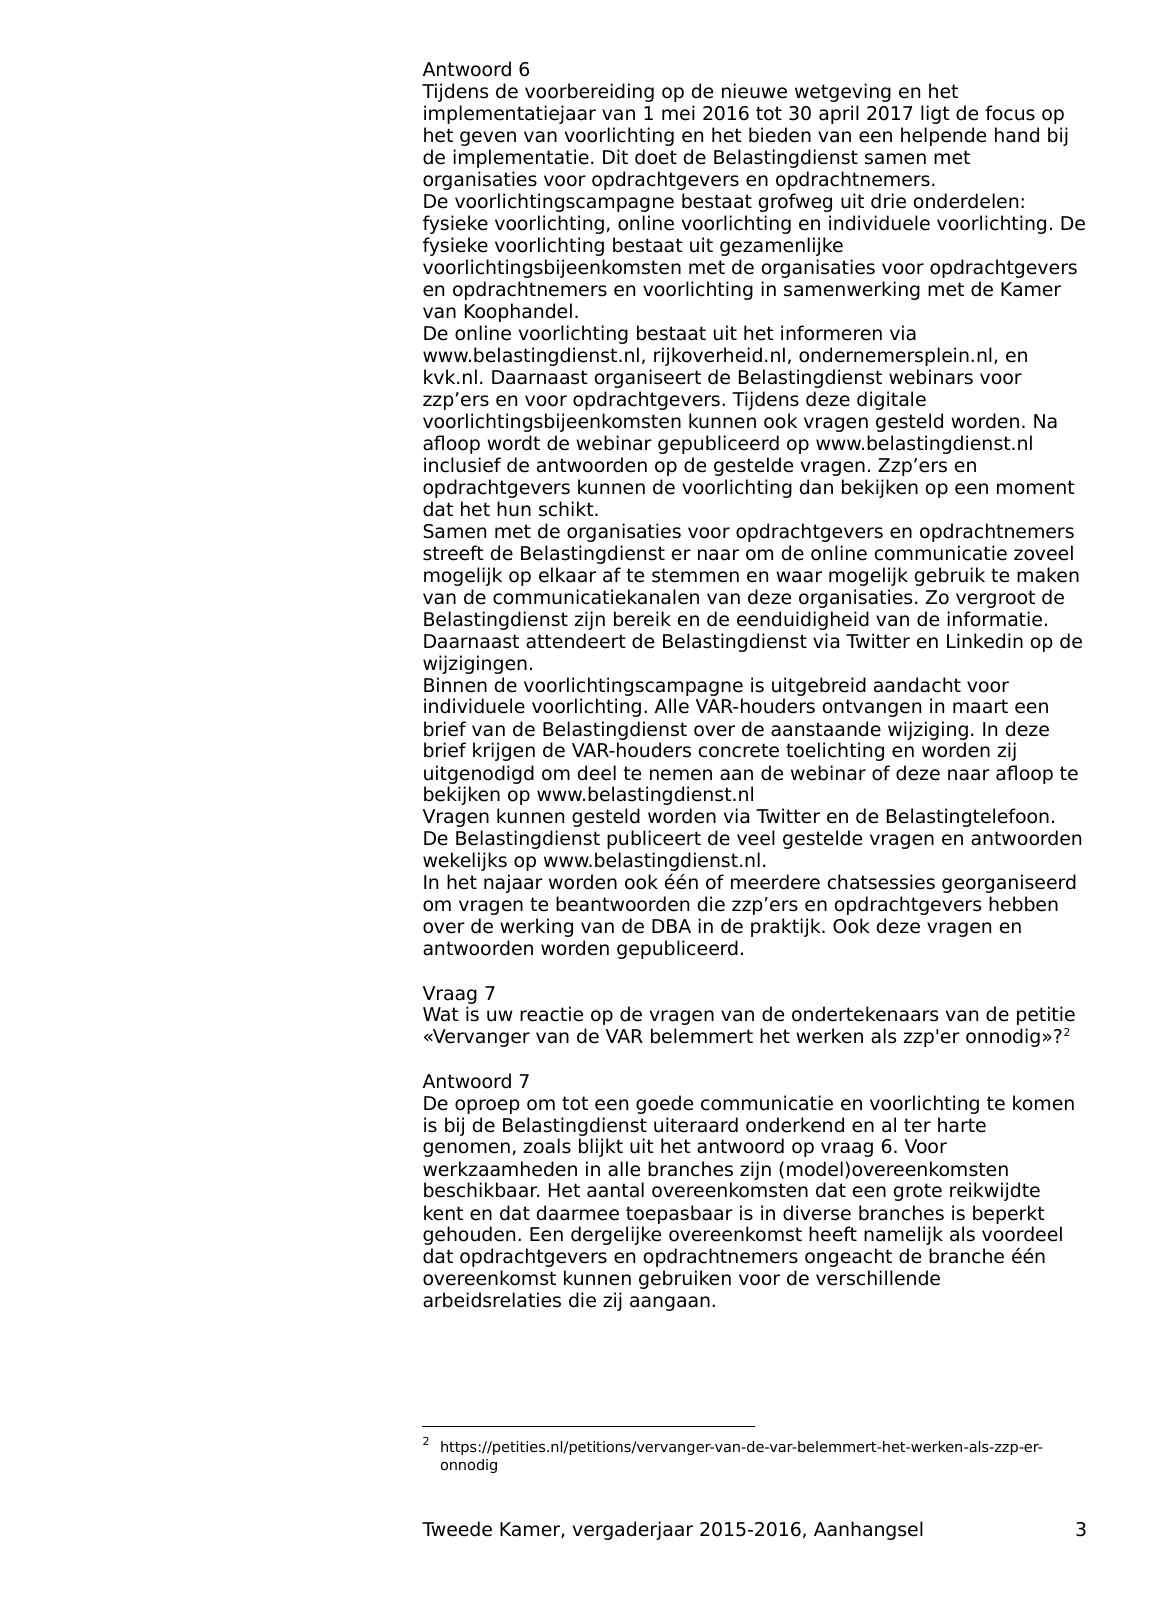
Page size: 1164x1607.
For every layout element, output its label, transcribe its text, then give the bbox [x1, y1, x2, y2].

text Tijdens de voorbereiding op de nieuwe wetgeving en het implementatiejaar van 1 mei 2016 tot 30 april 2017 ligt de focus op het geven van voorlichting en het bieden van een helpende hand bij de implementatie. Dit doet de Belastingdienst samen met organisaties voor opdrachtgevers en opdrachtnemers. [422, 81, 1087, 191]
text Wat is uw reactie op de vragen van de ondertekenaars van de petitie «Vervanger van de VAR belemmert het werken als zzp'er onnodig»? [422, 1004, 1087, 1048]
text De voorlichtingscampagne bestaat grofweg uit drie onderdelen: fysieke voorlichting, online voorlichting en individuele voorlichting. De fysieke voorlichting bestaat uit gezamenlijke voorlichtingsbijeenkomsten met de organisaties voor opdrachtgevers en opdrachtnemers en voorlichting in samenwerking met de Kamer van Koophandel. [422, 191, 1087, 323]
text Binnen de voorlichtingscampagne is uitgebreid aandacht voor individuele voorlichting. Alle VAR-houders ontvangen in maart een brief van de Belastingdienst over de aanstaande wijziging. In deze brief krijgen de VAR-houders concrete toelichting en worden zij uitgenodigd om deel te nemen aan de webinar of deze naar afloop te bekijken op www.belastingdienst.nl [422, 674, 1087, 806]
text Vragen kunnen gesteld worden via Twitter en de Belastingtelefoon. De Belastingdienst publiceert de veel gestelde vragen en antwoorden wekelijks op www.belastingdienst.nl. [422, 806, 1087, 872]
text Vraag 7 [422, 982, 1087, 1004]
text De online voorlichting bestaat uit het informeren via www.belastingdienst.nl, rijkoverheid.nl, ondernemersplein.nl, en kvk.nl. Daarnaast organiseert de Belastingdienst webinars voor zzp’ers en voor opdrachtgevers. Tijdens deze digitale voorlichtingsbijeenkomsten kunnen ook vragen gesteld worden. Na afloop wordt de webinar gepubliceerd op www.belastingdienst.nl inclusief de antwoorden op de gestelde vragen. Zzp’ers en opdrachtgevers kunnen de voorlichting dan bekijken op een moment dat het hun schikt. [422, 323, 1087, 521]
text Daarnaast attendeert de Belastingdienst via Twitter en Linkedin op de wijzigingen. [422, 631, 1087, 674]
text Antwoord 6 [422, 59, 1087, 81]
text Antwoord 7 [422, 1071, 1087, 1092]
text De oproep om tot een goede communicatie en voorlichting te komen is bij de Belastingdienst uiteraard onderkend en al ter harte genomen, zoals blijkt uit het antwoord op vraag 6. Voor werkzaamheden in alle branches zijn (model)overeenkomsten beschikbaar. Het aantal overeenkomsten dat een grote reikwijdte kent en dat daarmee toepasbaar is in diverse branches is beperkt gehouden. Een dergelijke overeenkomst heeft namelijk als voordeel dat opdrachtgevers en opdrachtnemers ongeacht de branche één overeenkomst kunnen gebruiken voor de verschillende arbeidsrelaties die zij aangaan. [422, 1092, 1087, 1312]
text https://petities.nl/petitions/vervanger-van-de-var-belemmert-het-werken-als-zzp-er-onnodig [422, 1435, 1087, 1474]
text Samen met de organisaties voor opdrachtgevers en opdrachtnemers streeft de Belastingdienst er naar om de online communicatie zoveel mogelijk op elkaar af te stemmen en waar mogelijk gebruik te maken van de communicatiekanalen van deze organisaties. Zo vergroot de Belastingdienst zijn bereik en de eenduidigheid van de informatie. [422, 521, 1087, 631]
text In het najaar worden ook één of meerdere chatsessies georganiseerd om vragen te beantwoorden die zzp’ers en opdrachtgevers hebben over de werking van de DBA in de praktijk. Ook deze vragen en antwoorden worden gepubliceerd. [422, 872, 1087, 960]
